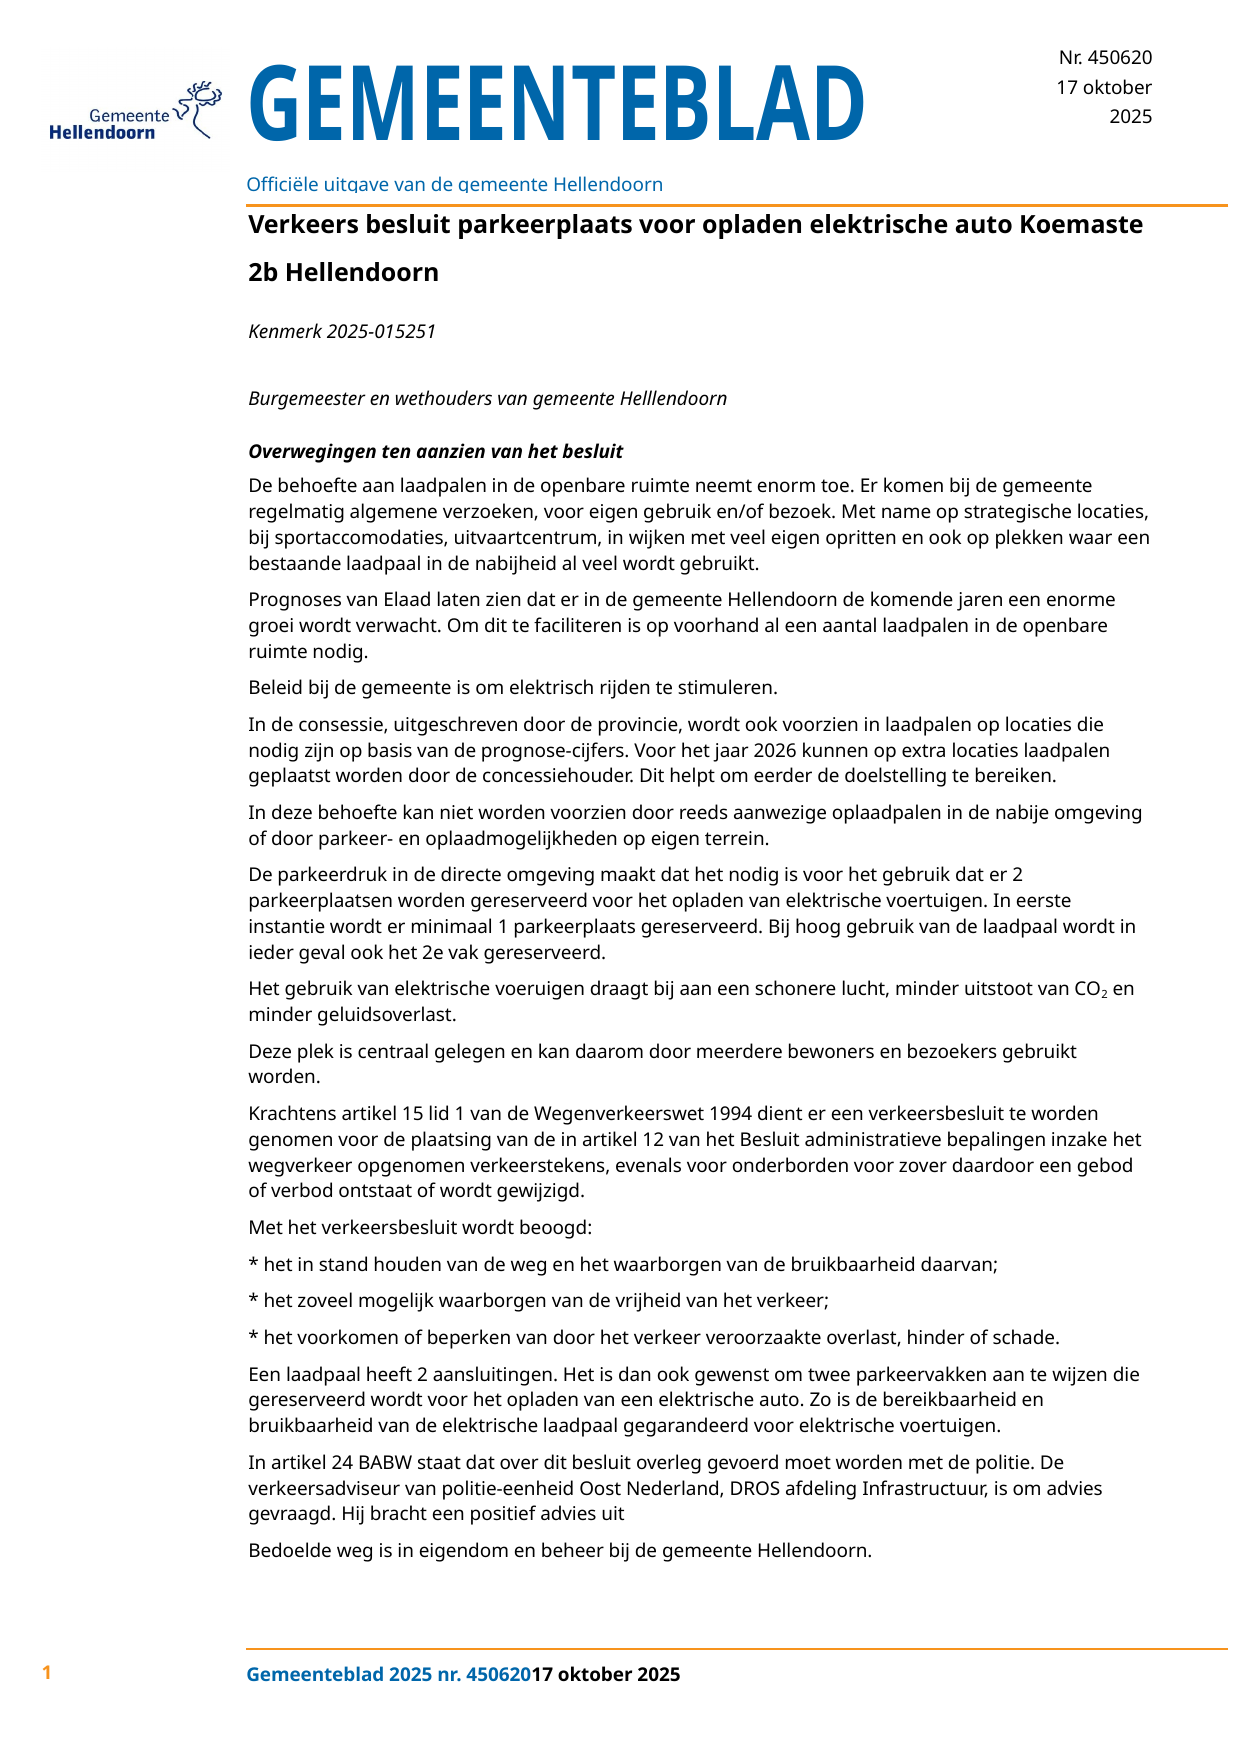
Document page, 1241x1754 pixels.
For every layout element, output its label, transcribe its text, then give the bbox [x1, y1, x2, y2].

text Kenmerk 2025-015251 [248, 318, 1152, 344]
text In deze behoefte kan niet worden voorzien door reeds aanwezige oplaadpalen in de nabije omgeving of door parkeer- en oplaadmogelijkheden op eigen terrein. [248, 799, 1152, 851]
text Het gebruik van elektrische voeruigen draagt bij aan een schonere lucht, minder uitstoot van CO2 en minder geluidsoverlast. [248, 976, 1152, 1027]
text Verkeers besluit parkeerplaats voor opladen elektrische auto Koemaste 2b Hellendoorn [248, 207, 1152, 288]
text Burgemeester en wethouders van gemeente Helllendoorn [248, 386, 1152, 411]
text Deze plek is centraal gelegen en kan daarom door meerdere bewoners en bezoekers gebruikt worden. [248, 1038, 1152, 1089]
text De parkeerdruk in de directe omgeving maakt dat het nodig is voor het gebruik dat er 2 parkeerplaatsen worden gereserveerd voor het opladen van elektrische voertuigen. In eerste instantie wordt er minimaal 1 parkeerplaats gereserveerd. Bij hoog gebruik van de laadpaal wordt in ieder geval ook het 2e vak gereserveerd. [248, 862, 1152, 964]
text Overwegingen ten aanzien van het besluit [248, 438, 1152, 464]
text In de consessie, uitgeschreven door de provincie, wordt ook voorzien in laadpalen op locaties die nodig zijn op basis van de prognose-cijfers. Voor het jaar 2026 kunnen op extra locaties laadpalen geplaatst worden door de concessiehouder. Dit helpt om eerder de doelstelling te bereiken. [248, 711, 1152, 788]
picture [41, 47, 231, 172]
text Een laadpaal heeft 2 aansluitingen. Het is dan ook gewenst om twee parkeervakken aan te wijzen die gereserveerd wordt voor het opladen van een elektrische auto. Zo is de bereikbaarheid en bruikbaarheid van de elektrische laadpaal gegarandeerd voor elektrische voertuigen. [248, 1361, 1152, 1438]
text Krachtens artikel 15 lid 1 van de Wegenverkeerswet 1994 dient er een verkeersbesluit te worden genomen voor de plaatsing van de in artikel 12 van het Besluit administratieve bepalingen inzake het wegverkeer opgenomen verkeerstekens, evenals voor onderborden voor zover daardoor een gebod of verbod ontstaat of wordt gewijzigd. [248, 1100, 1152, 1203]
text * het zoveel mogelijk waarborgen van de vrijheid van het verkeer; [248, 1287, 1152, 1313]
text In artikel 24 BABW staat dat over dit besluit overleg gevoerd moet worden met de politie. De verkeersadviseur van politie-eenheid Oost Nederland, DROS afdeling Infrastructuur, is om advies gevraagd. Hij bracht een positief advies uit [248, 1449, 1152, 1526]
text De behoefte aan laadpalen in de openbare ruimte neemt enorm toe. Er komen bij de gemeente regelmatig algemene verzoeken, voor eigen gebruik en/of bezoek. Met name op strategische locaties, bij sportaccomodaties, uitvaartcentrum, in wijken met veel eigen opritten en ook op plekken waar een bestaande laadpaal in de nabijheid al veel wordt gebruikt. [248, 472, 1152, 575]
text Met het verkeersbesluit wordt beoogd: [248, 1214, 1152, 1240]
text Prognoses van Elaad laten zien dat er in de gemeente Hellendoorn de komende jaren een enorme groei wordt verwacht. Om dit te faciliteren is op voorhand al een aantal laadpalen in de openbare ruimte nodig. [248, 586, 1152, 663]
text Beleid bij de gemeente is om elektrisch rijden te stimuleren. [248, 674, 1152, 700]
text * het voorkomen of beperken van door het verkeer veroorzaakte overlast, hinder of schade. [248, 1324, 1152, 1350]
text * het in stand houden van de weg en het waarborgen van de bruikbaarheid daarvan; [248, 1251, 1152, 1277]
text Bedoelde weg is in eigendom en beheer bij de gemeente Hellendoorn. [248, 1537, 1152, 1563]
